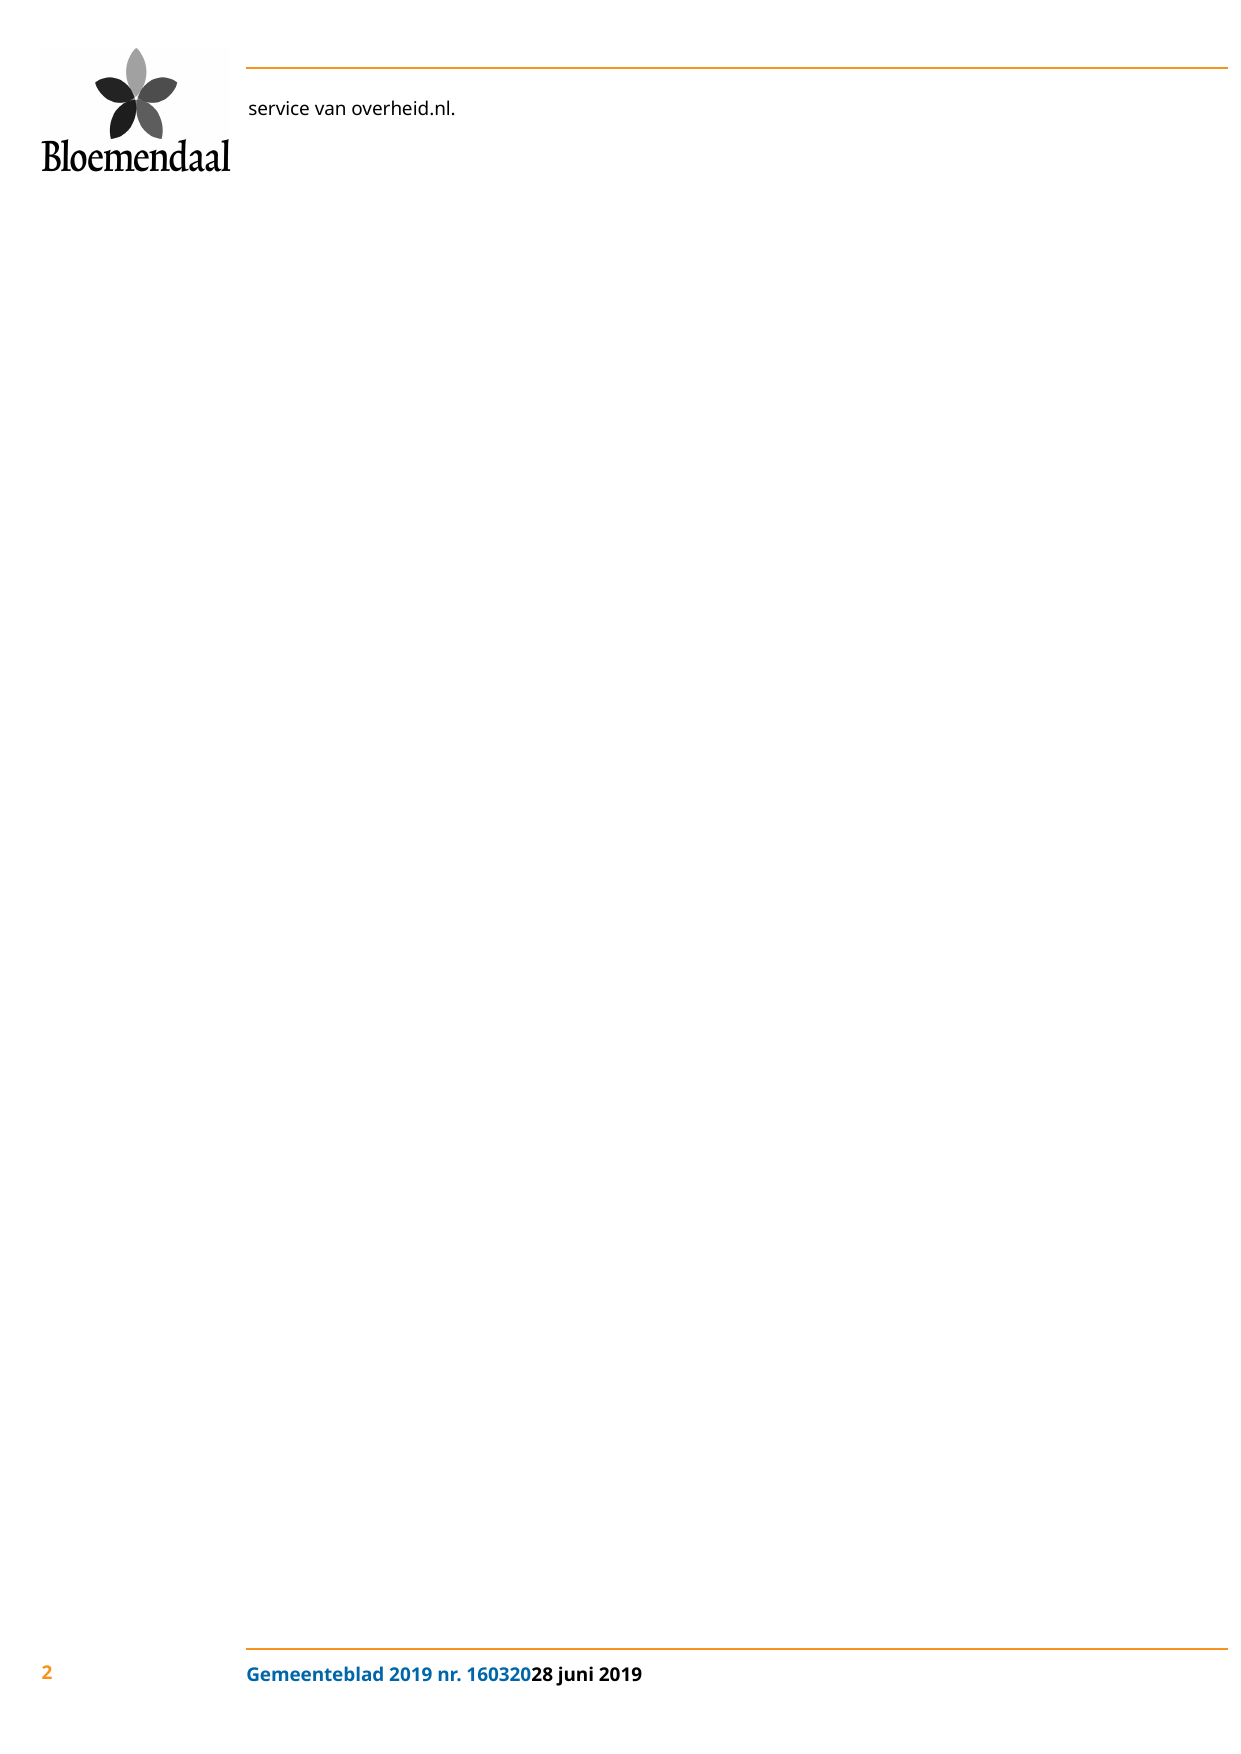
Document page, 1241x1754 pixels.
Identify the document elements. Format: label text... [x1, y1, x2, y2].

picture [41, 47, 231, 172]
text service van overheid.nl. [248, 95, 1152, 121]
